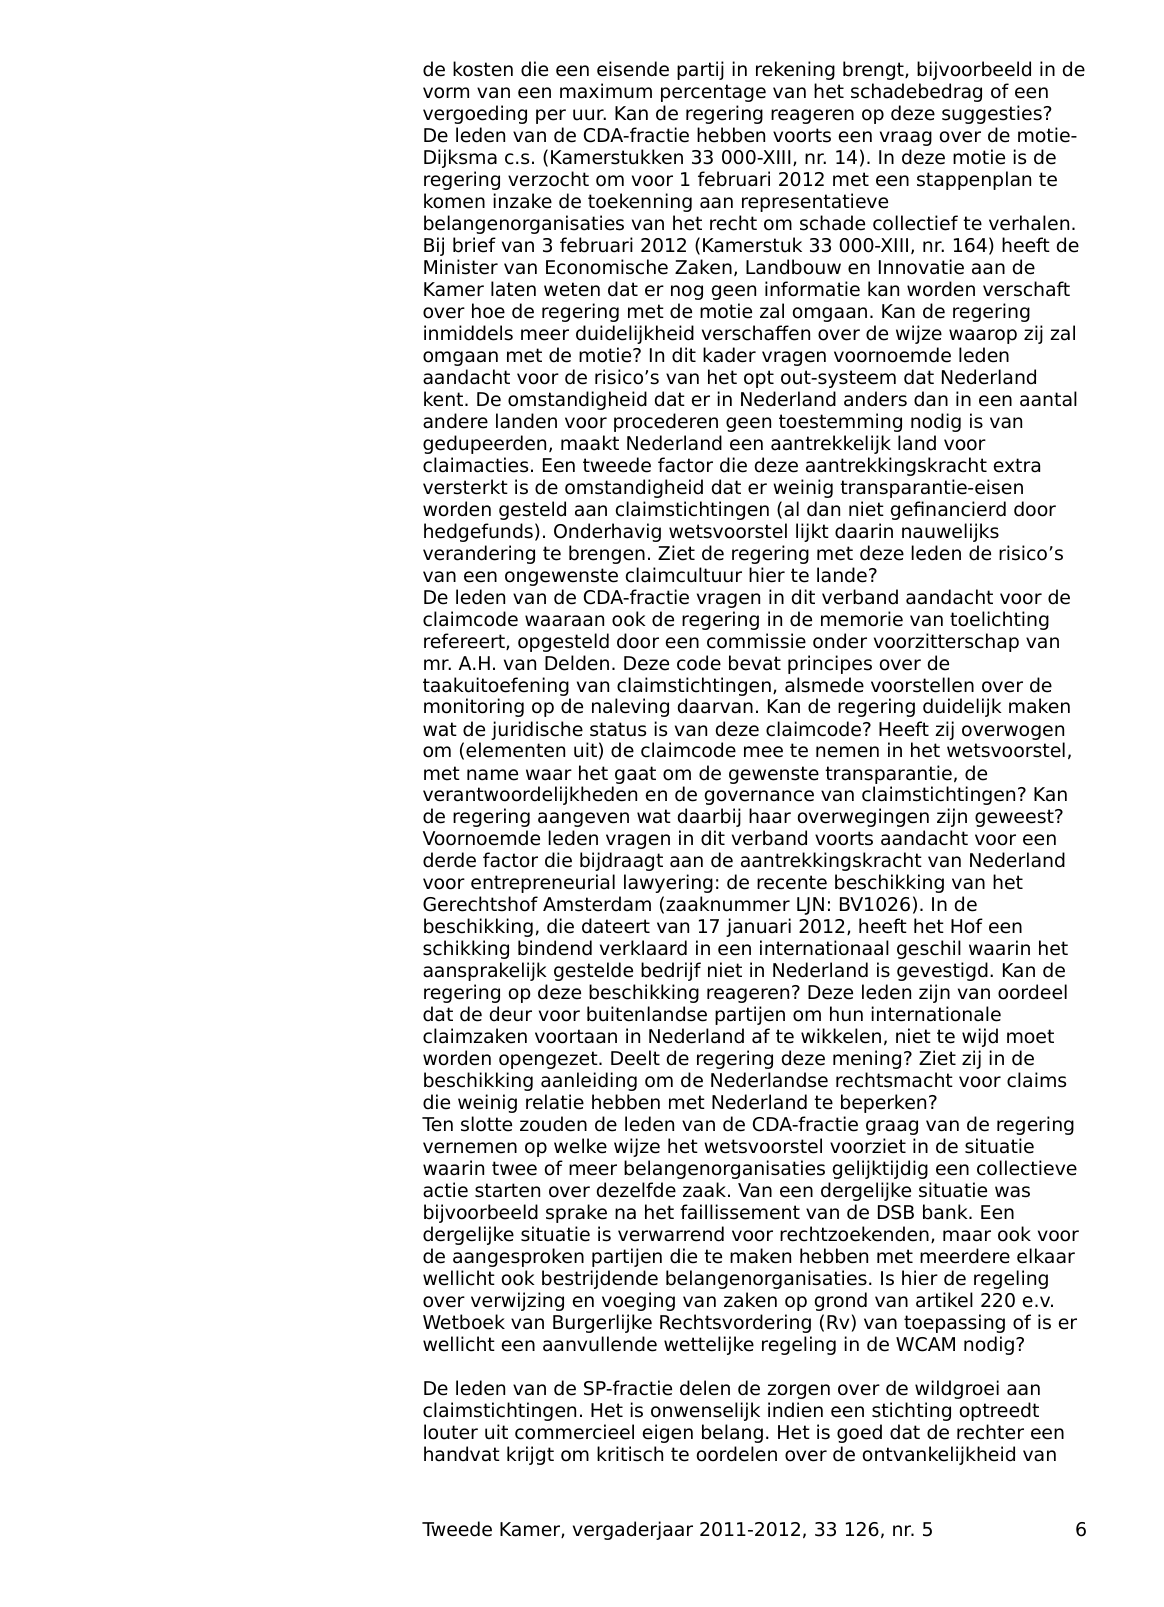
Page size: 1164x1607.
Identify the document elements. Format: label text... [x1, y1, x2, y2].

text De leden van de CDA-fractie hebben voorts een vraag over de motie-Dijksma c.s. (Kamerstukken 33 000-XIII, nr. 14). In deze motie is de regering verzocht om voor 1 februari 2012 met een stappenplan te komen inzake de toekenning aan representatieve belangenorganisaties van het recht om schade collectief te verhalen. Bij brief van 3 februari 2012 (Kamerstuk 33 000-XIII, nr. 164) heeft de Minister van Economische Zaken, Landbouw en Innovatie aan de Kamer laten weten dat er nog geen informatie kan worden verschaft over hoe de regering met de motie zal omgaan. Kan de regering inmiddels meer duidelijkheid verschaffen over de wijze waarop zij zal omgaan met de motie? In dit kader vragen voornoemde leden aandacht voor de risico’s van het opt out-systeem dat Nederland kent. De omstandigheid dat er in Nederland anders dan in een aantal andere landen voor procederen geen toestemming nodig is van gedupeerden, maakt Nederland een aantrekkelijk land voor claimacties. Een tweede factor die deze aantrekkingskracht extra versterkt is de omstandigheid dat er weinig transparantie-eisen worden gesteld aan claimstichtingen (al dan niet gefinancierd door hedgefunds). Onderhavig wetsvoorstel lijkt daarin nauwelijks verandering te brengen. Ziet de regering met deze leden de risico’s van een ongewenste claimcultuur hier te lande? [422, 125, 1087, 587]
text Ten slotte zouden de leden van de CDA-fractie graag van de regering vernemen op welke wijze het wetsvoorstel voorziet in de situatie waarin twee of meer belangenorganisaties gelijktijdig een collectieve actie starten over dezelfde zaak. Van een dergelijke situatie was bijvoorbeeld sprake na het faillissement van de DSB bank. Een dergelijke situatie is verwarrend voor rechtzoekenden, maar ook voor de aangesproken partijen die te maken hebben met meerdere elkaar wellicht ook bestrijdende belangenorganisaties. Is hier de regeling over verwijzing en voeging van zaken op grond van artikel 220 e.v. Wetboek van Burgerlijke Rechtsvordering (Rv) van toepassing of is er wellicht een aanvullende wettelijke regeling in de WCAM nodig? [422, 1114, 1087, 1356]
text de kosten die een eisende partij in rekening brengt, bijvoorbeeld in de vorm van een maximum percentage van het schadebedrag of een vergoeding per uur. Kan de regering reageren op deze suggesties? [422, 59, 1087, 125]
text Voornoemde leden vragen in dit verband voorts aandacht voor een derde factor die bijdraagt aan de aantrekkingskracht van Nederland voor entrepreneurial lawyering: de recente beschikking van het Gerechtshof Amsterdam (zaaknummer LJN: BV1026). In de beschikking, die dateert van 17 januari 2012, heeft het Hof een schikking bindend verklaard in een internationaal geschil waarin het aansprakelijk gestelde bedrijf niet in Nederland is gevestigd. Kan de regering op deze beschikking reageren? Deze leden zijn van oordeel dat de deur voor buitenlandse partijen om hun internationale claimzaken voortaan in Nederland af te wikkelen, niet te wijd moet worden opengezet. Deelt de regering deze mening? Ziet zij in de beschikking aanleiding om de Nederlandse rechtsmacht voor claims die weinig relatie hebben met Nederland te beperken? [422, 828, 1087, 1114]
text De leden van de CDA-fractie vragen in dit verband aandacht voor de claimcode waaraan ook de regering in de memorie van toelichting refereert, opgesteld door een commissie onder voorzitterschap van mr. A.H. van Delden. Deze code bevat principes over de taakuitoefening van claimstichtingen, alsmede voorstellen over de monitoring op de naleving daarvan. Kan de regering duidelijk maken wat de juridische status is van deze claimcode? Heeft zij overwogen om (elementen uit) de claimcode mee te nemen in het wetsvoorstel, met name waar het gaat om de gewenste transparantie, de verantwoordelijkheden en de governance van claimstichtingen? Kan de regering aangeven wat daarbij haar overwegingen zijn geweest? [422, 587, 1087, 828]
text De leden van de SP-fractie delen de zorgen over de wildgroei aan claimstichtingen. Het is onwenselijk indien een stichting optreedt louter uit commercieel eigen belang. Het is goed dat de rechter een handvat krijgt om kritisch te oordelen over de ontvankelijkheid van [422, 1378, 1087, 1466]
